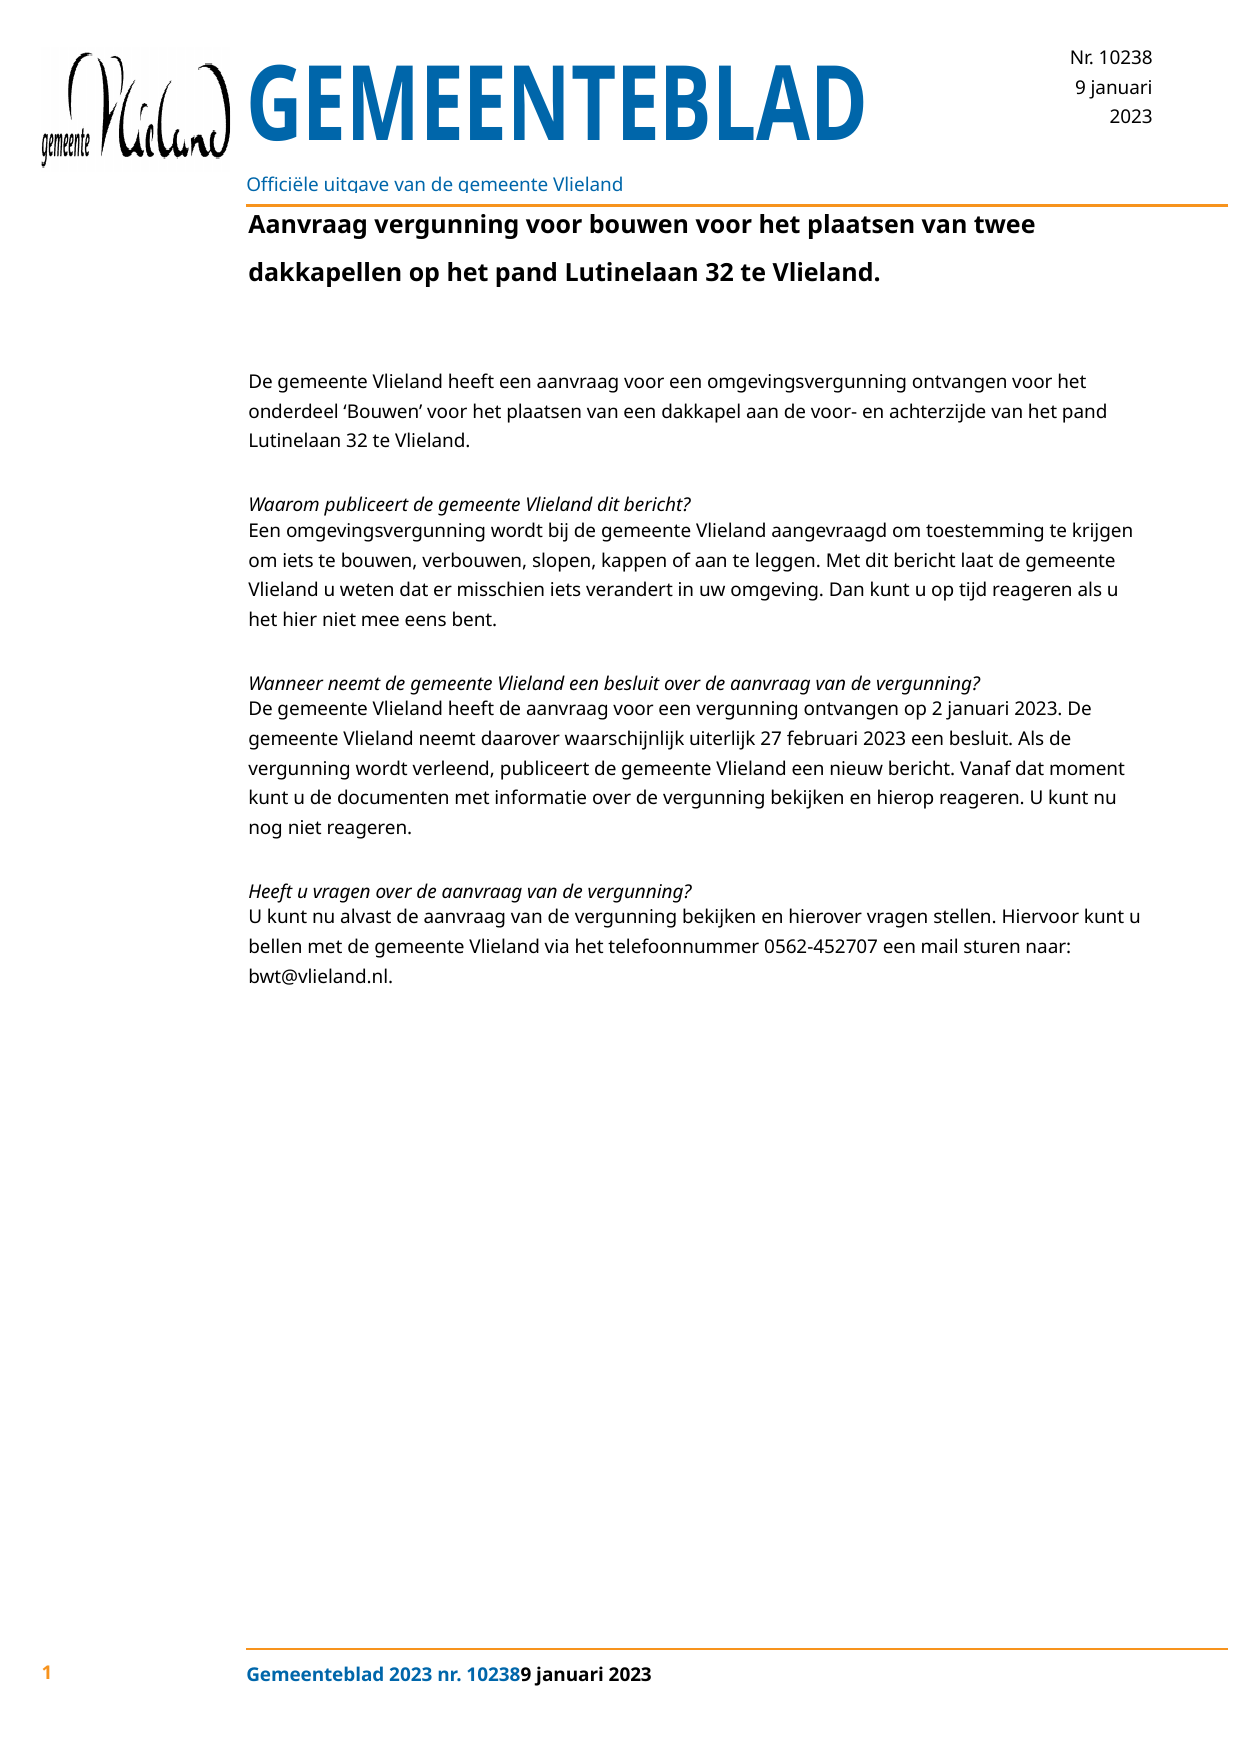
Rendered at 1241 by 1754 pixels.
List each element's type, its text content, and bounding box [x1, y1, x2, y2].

text Waarom publiceert de gemeente Vlieland dit bericht? [248, 491, 1152, 517]
text Wanneer neemt de gemeente Vlieland een besluit over de aanvraag van de vergunning? [248, 670, 1152, 696]
text Een omgevingsvergunning wordt bij de gemeente Vlieland aangevraagd om toestemming te krijgen om iets te bouwen, verbouwen, slopen, kappen of aan te leggen. Met dit bericht laat de gemeente Vlieland u weten dat er misschien iets verandert in uw omgeving. Dan kunt u op tijd reageren als u het hier niet mee eens bent. [248, 517, 1152, 632]
text Heeft u vragen over de aanvraag van de vergunning? [248, 878, 1152, 904]
picture [41, 47, 231, 172]
text U kunt nu alvast de aanvraag van de vergunning bekijken en hierover vragen stellen. Hiervoor kunt u bellen met de gemeente Vlieland via het telefoonnummer 0562-452707 een mail sturen naar: bwt@vlieland.nl. [248, 904, 1152, 988]
text De gemeente Vlieland heeft een aanvraag voor een omgevingsvergunning ontvangen voor het onderdeel ‘Bouwen’ voor het plaatsen van een dakkapel aan de voor- en achterzijde van het pand Lutinelaan 32 te Vlieland. [248, 368, 1152, 453]
text Aanvraag vergunning voor bouwen voor het plaatsen van twee dakkapellen op het pand Lutinelaan 32 te Vlieland. [248, 207, 1152, 288]
text De gemeente Vlieland heeft de aanvraag voor een vergunning ontvangen op 2 januari 2023. De gemeente Vlieland neemt daarover waarschijnlijk uiterlijk 27 februari 2023 een besluit. Als de vergunning wordt verleend, publiceert de gemeente Vlieland een nieuw bericht. Vanaf dat moment kunt u de documenten met informatie over de vergunning bekijken en hierop reageren. U kunt nu nog niet reageren. [248, 696, 1152, 840]
